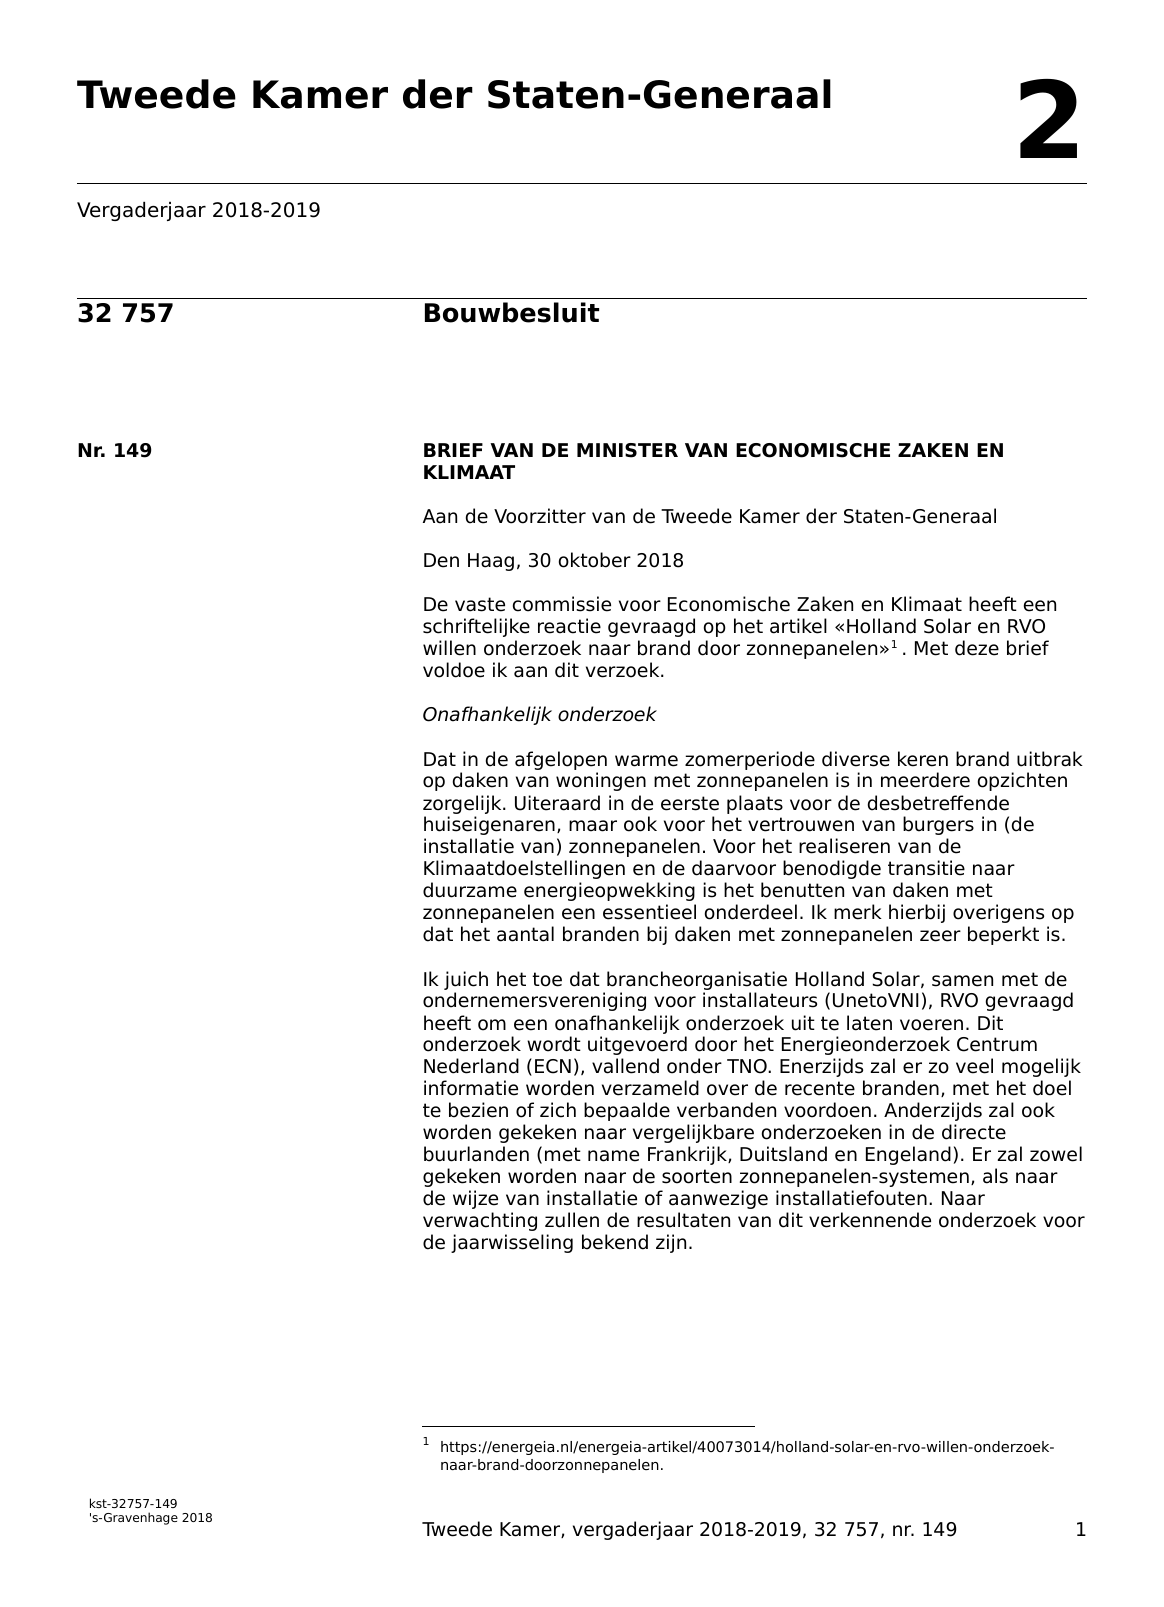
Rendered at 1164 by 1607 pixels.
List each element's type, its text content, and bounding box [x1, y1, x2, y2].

text Ik juich het toe dat brancheorganisatie Holland Solar, samen met de ondernemersvereniging voor installateurs (UnetoVNI), RVO gevraagd heeft om een onafhankelijk onderzoek uit te laten voeren. Dit onderzoek wordt uitgevoerd door het Energieonderzoek Centrum Nederland (ECN), vallend onder TNO. Enerzijds zal er zo veel mogelijk informatie worden verzameld over de recente branden, met het doel te bezien of zich bepaalde verbanden voordoen. Anderzijds zal ook worden gekeken naar vergelijkbare onderzoeken in de directe buurlanden (met name Frankrijk, Duitsland en Engeland). Er zal zowel gekeken worden naar de soorten zonnepanelen-systemen, als naar de wijze van installatie of aanwezige installatiefouten. Naar verwachting zullen de resultaten van dit verkennende onderzoek voor de jaarwisseling bekend zijn. [422, 968, 1087, 1254]
text Dat in de afgelopen warme zomerperiode diverse keren brand uitbrak op daken van woningen met zonnepanelen is in meerdere opzichten zorgelijk. Uiteraard in de eerste plaats voor de desbetreffende huiseigenaren, maar ook voor het vertrouwen van burgers in (de installatie van) zonnepanelen. Voor het realiseren van de Klimaatdoelstellingen en de daarvoor benodigde transitie naar duurzame energieopwekking is het benutten van daken met zonnepanelen een essentieel onderdeel. Ik merk hierbij overigens op dat het aantal branden bij daken met zonnepanelen zeer beperkt is. [422, 748, 1087, 946]
subtitle 32 757 Bouwbesluit [77, 299, 1087, 329]
text Aan de Voorzitter van de Tweede Kamer der Staten-Generaal [422, 506, 1087, 528]
text Den Haag, 30 oktober 2018 [422, 550, 1087, 572]
table_header 2 [886, 59, 1087, 183]
table_cell Vergaderjaar 2018-2019 [77, 184, 1087, 298]
subtitle Onafhankelijk onderzoek [422, 704, 1087, 726]
text De vaste commissie voor Economische Zaken en Klimaat heeft een schriftelijke reactie gevraagd op het artikel «Holland Solar en RVO willen onderzoek naar brand door zonnepanelen». Met deze brief voldoe ik aan dit verzoek. [422, 594, 1087, 682]
table_header Tweede Kamer der Staten-Generaal [77, 59, 886, 183]
text kst-32757-149 [88, 1497, 323, 1511]
text https://energeia.nl/energeia-artikel/40073014/holland-solar-en-rvo-willen-onderzoek-naar-brand-doorzonnepanelen. [422, 1435, 1087, 1474]
text 's-Gravenhage 2018 [88, 1511, 323, 1525]
subtitle Nr. 149 BRIEF VAN DE MINISTER VAN ECONOMISCHE ZAKEN EN KLIMAAT [77, 440, 1087, 484]
